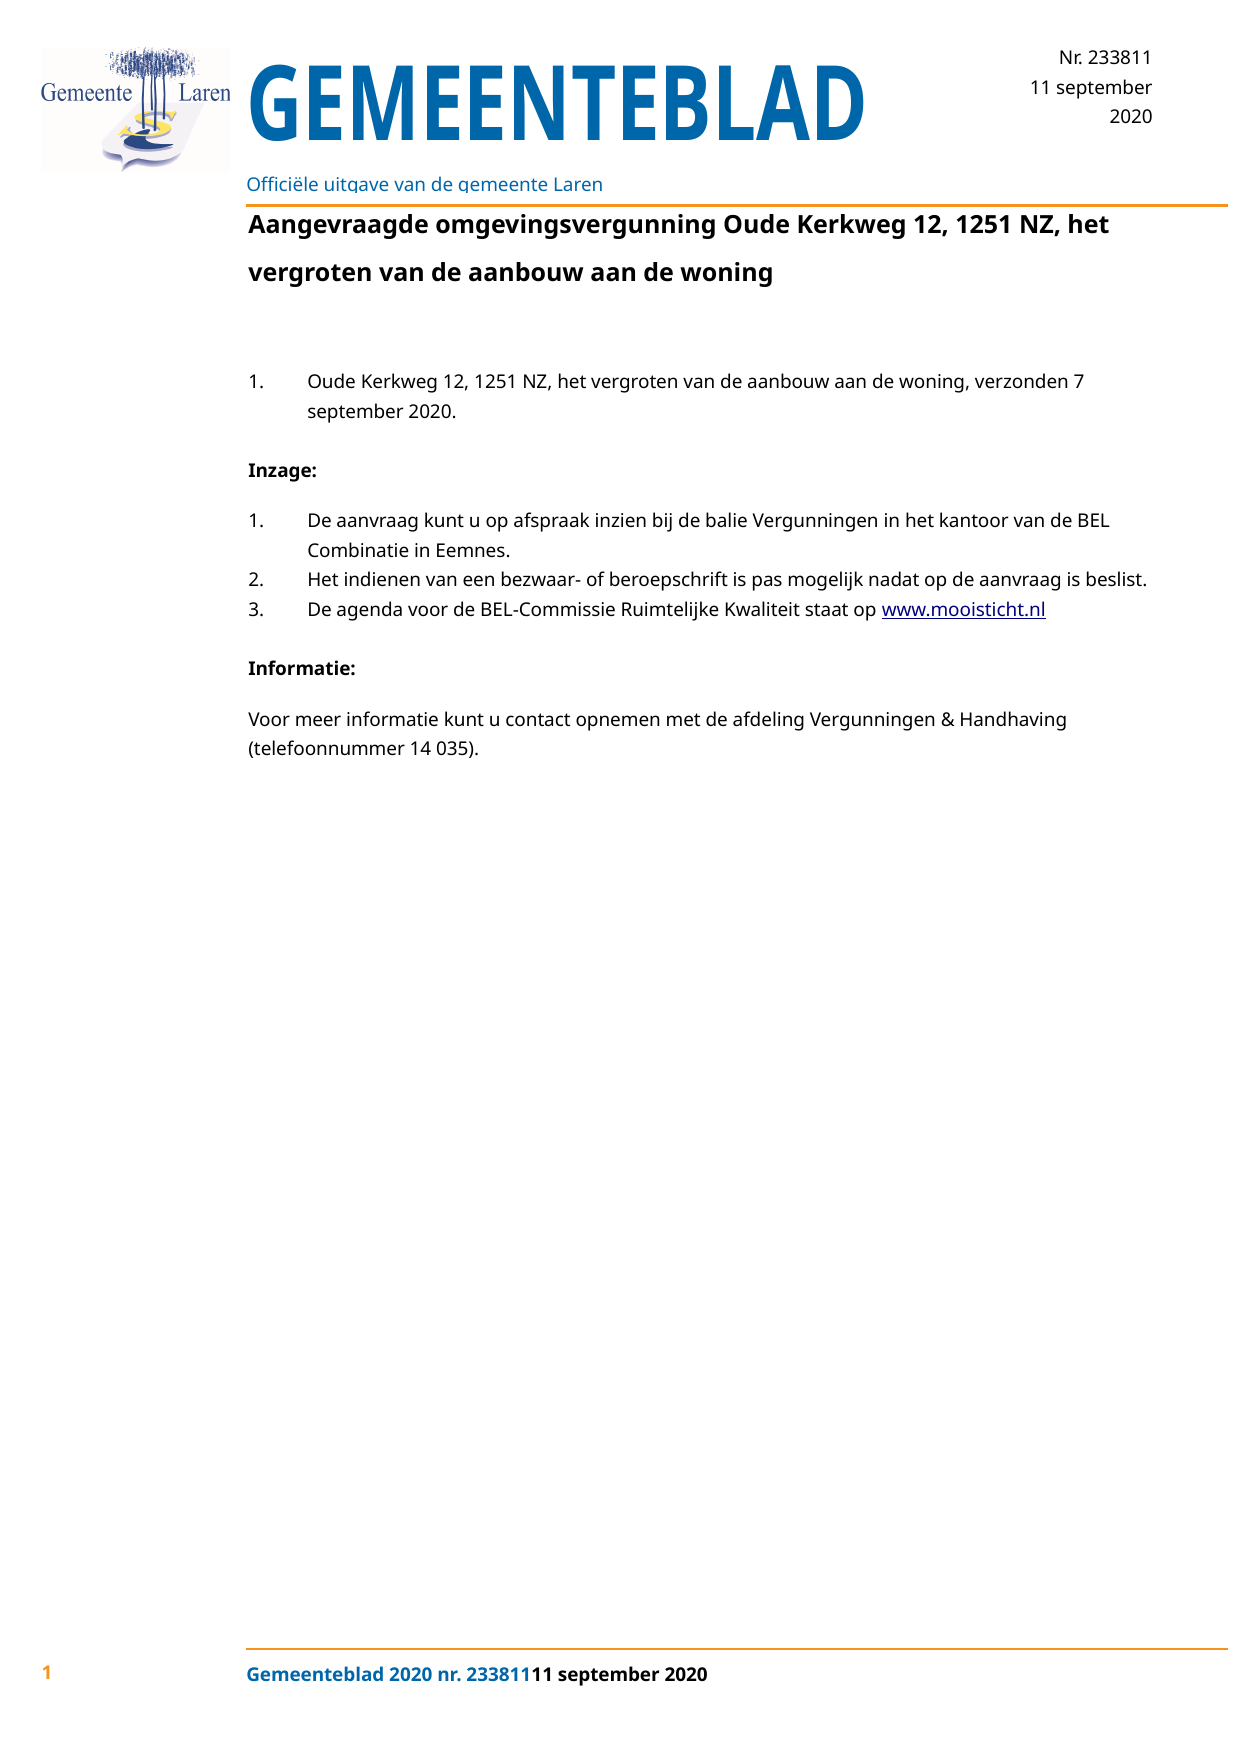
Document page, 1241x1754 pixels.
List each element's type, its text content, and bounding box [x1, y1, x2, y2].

picture [41, 47, 231, 172]
list Het indienen van een bezwaar- of beroepschrift is pas mogelijk nadat op de aanvraag is beslist. [248, 567, 1152, 592]
text Aangevraagde omgevingsvergunning Oude Kerkweg 12, 1251 NZ, het vergroten van de aanbouw aan de woning [248, 207, 1152, 288]
list De aanvraag kunt u op afspraak inzien bij de balie Vergunningen in het kantoor van de BEL Combinatie in Eemnes. [248, 507, 1152, 563]
list Oude Kerkweg 12, 1251 NZ, het vergroten van de aanbouw aan de woning, verzonden 7 september 2020. [248, 368, 1152, 424]
text Voor meer informatie kunt u contact opnemen met de afdeling Vergunningen & Handhaving (telefoonnummer 14 035). [248, 706, 1152, 761]
text Informatie: [248, 655, 1152, 681]
text Inzage: [248, 457, 1152, 483]
list De agenda voor de BEL-Commissie Ruimtelijke Kwaliteit staat op www.mooisticht.nl [248, 596, 1152, 622]
